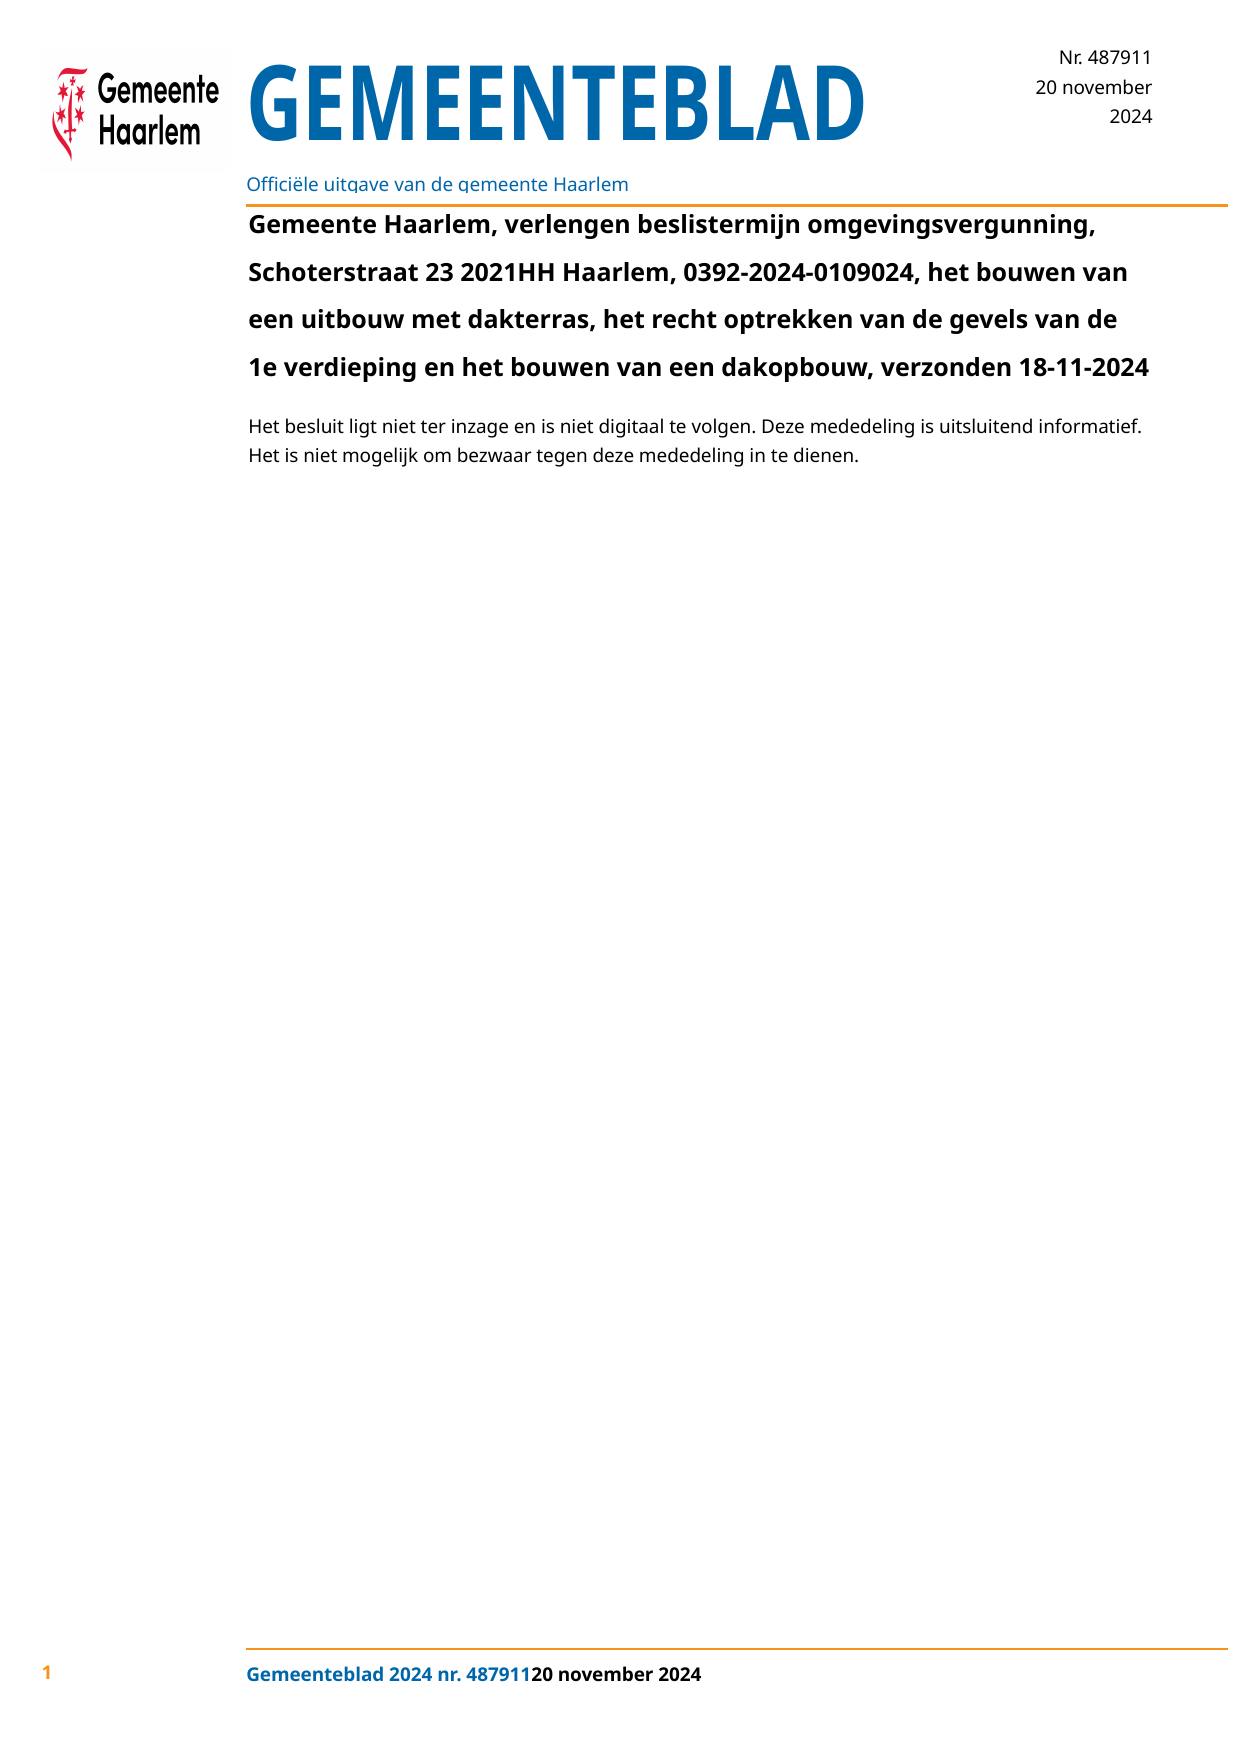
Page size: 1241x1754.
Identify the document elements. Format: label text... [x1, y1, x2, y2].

picture [41, 47, 231, 172]
text Gemeente Haarlem, verlengen beslistermijn omgevingsvergunning, Schoterstraat 23 2021HH Haarlem, 0392-2024-0109024, het bouwen van een uitbouw met dakterras, het recht optrekken van de gevels van de 1e verdieping en het bouwen van een dakopbouw, verzonden 18-11-2024 [248, 207, 1152, 384]
text Het besluit ligt niet ter inzage en is niet digitaal te volgen. Deze mededeling is uitsluitend informatief. Het is niet mogelijk om bezwaar tegen deze mededeling in te dienen. [248, 413, 1152, 468]
